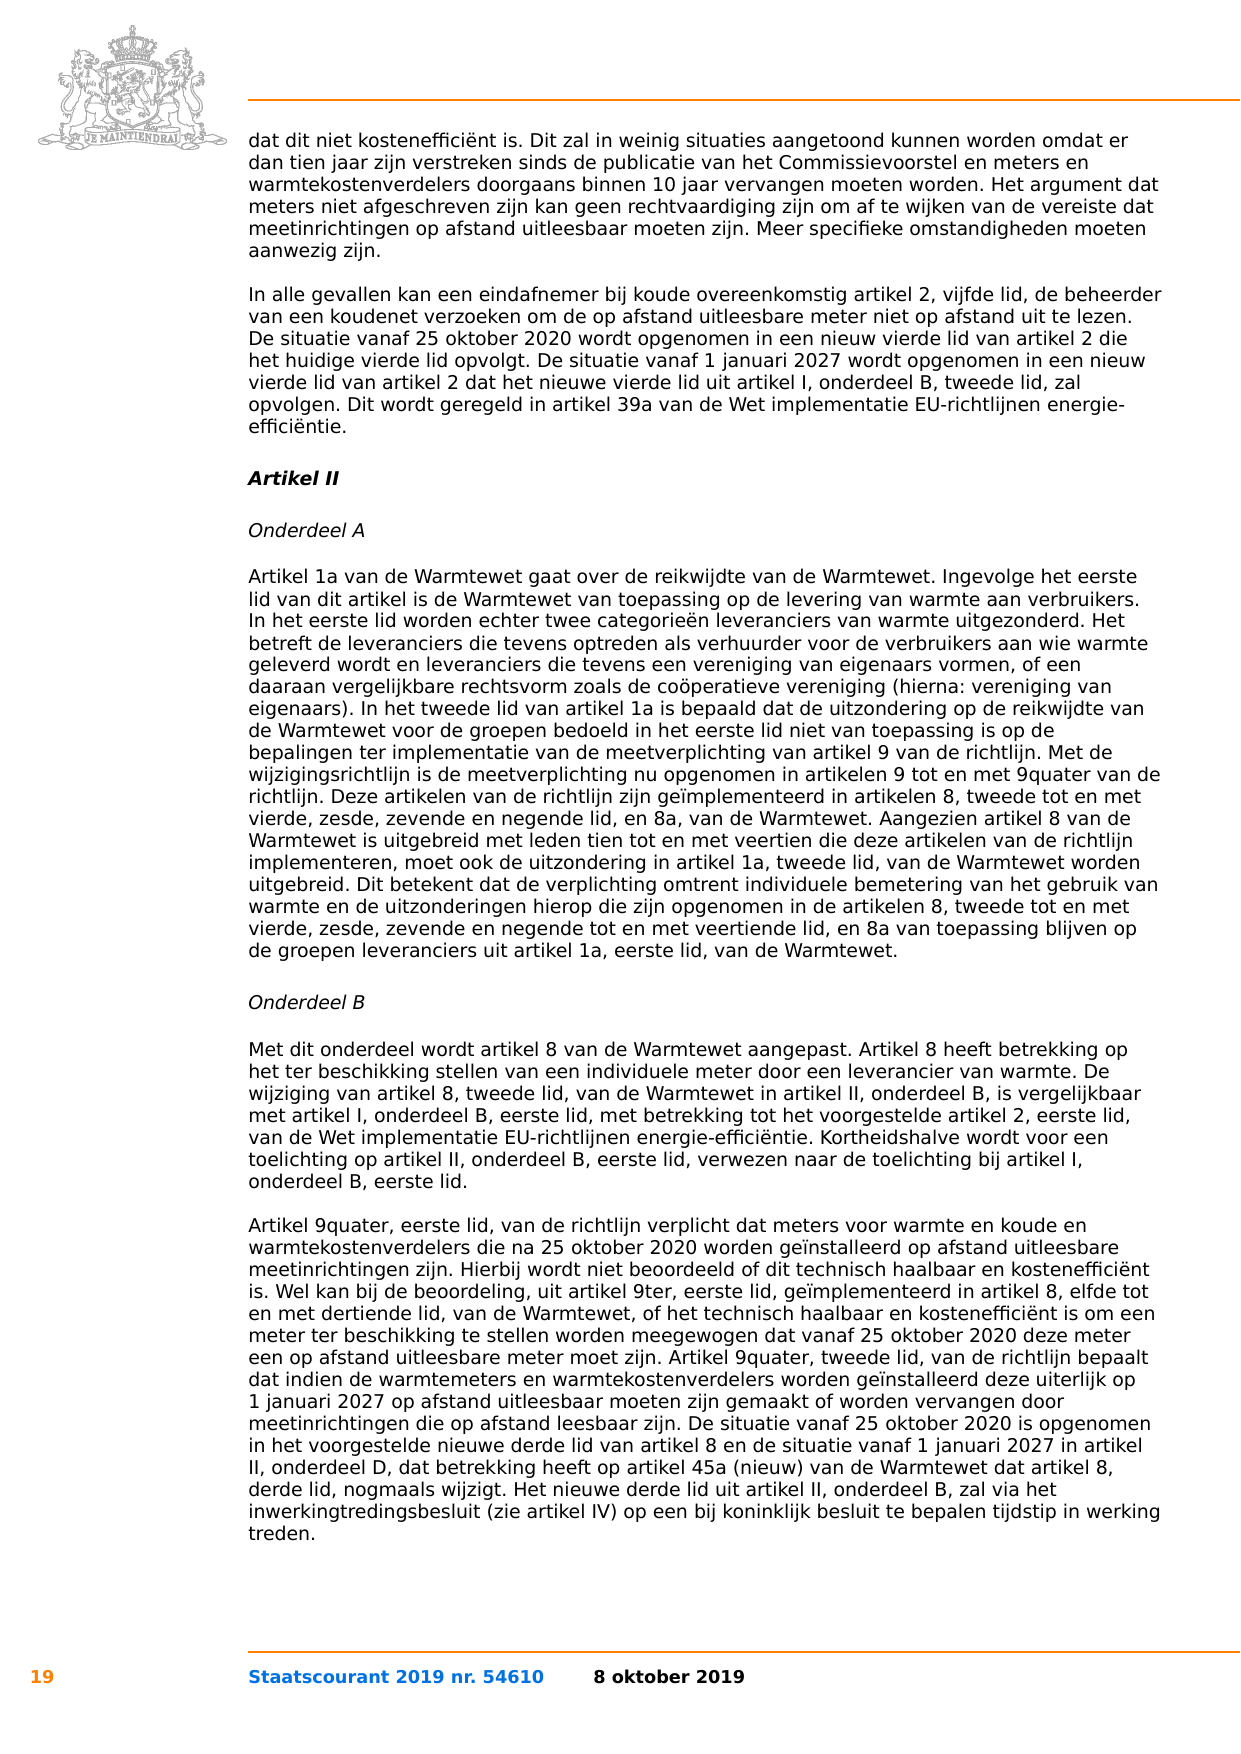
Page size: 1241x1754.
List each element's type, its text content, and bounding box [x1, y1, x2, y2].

text Artikel 9quater, eerste lid, van de richtlijn verplicht dat meters voor warmte en koude en warmtekostenverdelers die na 25 oktober 2020 worden geïnstalleerd op afstand uitleesbare meetinrichtingen zijn. Hierbij wordt niet beoordeeld of dit technisch haalbaar en kostenefficiënt is. Wel kan bij de beoordeling, uit artikel 9ter, eerste lid, geïmplementeerd in artikel 8, elfde tot en met dertiende lid, van de Warmtewet, of het technisch haalbaar en kostenefficiënt is om een meter ter beschikking te stellen worden meegewogen dat vanaf 25 oktober 2020 deze meter een op afstand uitleesbare meter moet zijn. Artikel 9quater, tweede lid, van de richtlijn bepaalt dat indien de warmtemeters en warmtekostenverdelers worden geïnstalleerd deze uiterlijk op 1 januari 2027 op afstand uitleesbaar moeten zijn gemaakt of worden vervangen door meetinrichtingen die op afstand leesbaar zijn. De situatie vanaf 25 oktober 2020 is opgenomen in het voorgestelde nieuwe derde lid van artikel 8 en de situatie vanaf 1 januari 2027 in artikel II, onderdeel D, dat betrekking heeft op artikel 45a (nieuw) van de Warmtewet dat artikel 8, derde lid, nogmaals wijzigt. Het nieuwe derde lid uit artikel II, onderdeel B, zal via het inwerkingtredingsbesluit (zie artikel IV) op een bij koninklijk besluit te bepalen tijdstip in werking treden. [248, 1215, 1163, 1544]
text Artikel 1a van de Warmtewet gaat over de reikwijdte van de Warmtewet. Ingevolge het eerste lid van dit artikel is de Warmtewet van toepassing op de levering van warmte aan verbruikers. In het eerste lid worden echter twee categorieën leveranciers van warmte uitgezonderd. Het betreft de leveranciers die tevens optreden als verhuurder voor de verbruikers aan wie warmte geleverd wordt en leveranciers die tevens een vereniging van eigenaars vormen, of een daaraan vergelijkbare rechtsvorm zoals de coöperatieve vereniging (hierna: vereniging van eigenaars). In het tweede lid van artikel 1a is bepaald dat de uitzondering op de reikwijdte van de Warmtewet voor de groepen bedoeld in het eerste lid niet van toepassing is op de bepalingen ter implementatie van de meetverplichting van artikel 9 van de richtlijn. Met de wijzigingsrichtlijn is de meetverplichting nu opgenomen in artikelen 9 tot en met 9quater van de richtlijn. Deze artikelen van de richtlijn zijn geïmplementeerd in artikelen 8, tweede tot en met vierde, zesde, zevende en negende lid, en 8a, van de Warmtewet. Aangezien artikel 8 van de Warmtewet is uitgebreid met leden tien tot en met veertien die deze artikelen van de richtlijn implementeren, moet ook de uitzondering in artikel 1a, tweede lid, van de Warmtewet worden uitgebreid. Dit betekent dat de verplichting omtrent individuele bemetering van het gebruik van warmte en de uitzonderingen hierop die zijn opgenomen in de artikelen 8, tweede tot en met vierde, zesde, zevende en negende tot en met veertiende lid, en 8a van toepassing blijven op de groepen leveranciers uit artikel 1a, eerste lid, van de Warmtewet. [248, 566, 1163, 962]
subtitle Onderdeel B [248, 992, 1163, 1014]
text In alle gevallen kan een eindafnemer bij koude overeenkomstig artikel 2, vijfde lid, de beheerder van een koudenet verzoeken om de op afstand uitleesbare meter niet op afstand uit te lezen. De situatie vanaf 25 oktober 2020 wordt opgenomen in een nieuw vierde lid van artikel 2 die het huidige vierde lid opvolgt. De situatie vanaf 1 januari 2027 wordt opgenomen in een nieuw vierde lid van artikel 2 dat het nieuwe vierde lid uit artikel I, onderdeel B, tweede lid, zal opvolgen. Dit wordt geregeld in artikel 39a van de Wet implementatie EU-richtlijnen energie-efficiëntie. [248, 284, 1163, 437]
subtitle Onderdeel A [248, 519, 1163, 541]
text Met dit onderdeel wordt artikel 8 van de Warmtewet aangepast. Artikel 8 heeft betrekking op het ter beschikking stellen van een individuele meter door een leverancier van warmte. De wijziging van artikel 8, tweede lid, van de Warmtewet in artikel II, onderdeel B, is vergelijkbaar met artikel I, onderdeel B, eerste lid, met betrekking tot het voorgestelde artikel 2, eerste lid, van de Wet implementatie EU-richtlijnen energie-efficiëntie. Kortheidshalve wordt voor een toelichting op artikel II, onderdeel B, eerste lid, verwezen naar de toelichting bij artikel I, onderdeel B, eerste lid. [248, 1039, 1163, 1193]
text dat dit niet kostenefficiënt is. Dit zal in weinig situaties aangetoond kunnen worden omdat er dan tien jaar zijn verstreken sinds de publicatie van het Commissievoorstel en meters en warmtekostenverdelers doorgaans binnen 10 jaar vervangen moeten worden. Het argument dat meters niet afgeschreven zijn kan geen rechtvaardiging zijn om af te wijken van de vereiste dat meetinrichtingen op afstand uitleesbaar moeten zijn. Meer specifieke omstandigheden moeten aanwezig zijn. [248, 130, 1163, 262]
picture [38, 25, 227, 150]
subtitle Artikel II [248, 467, 1163, 489]
